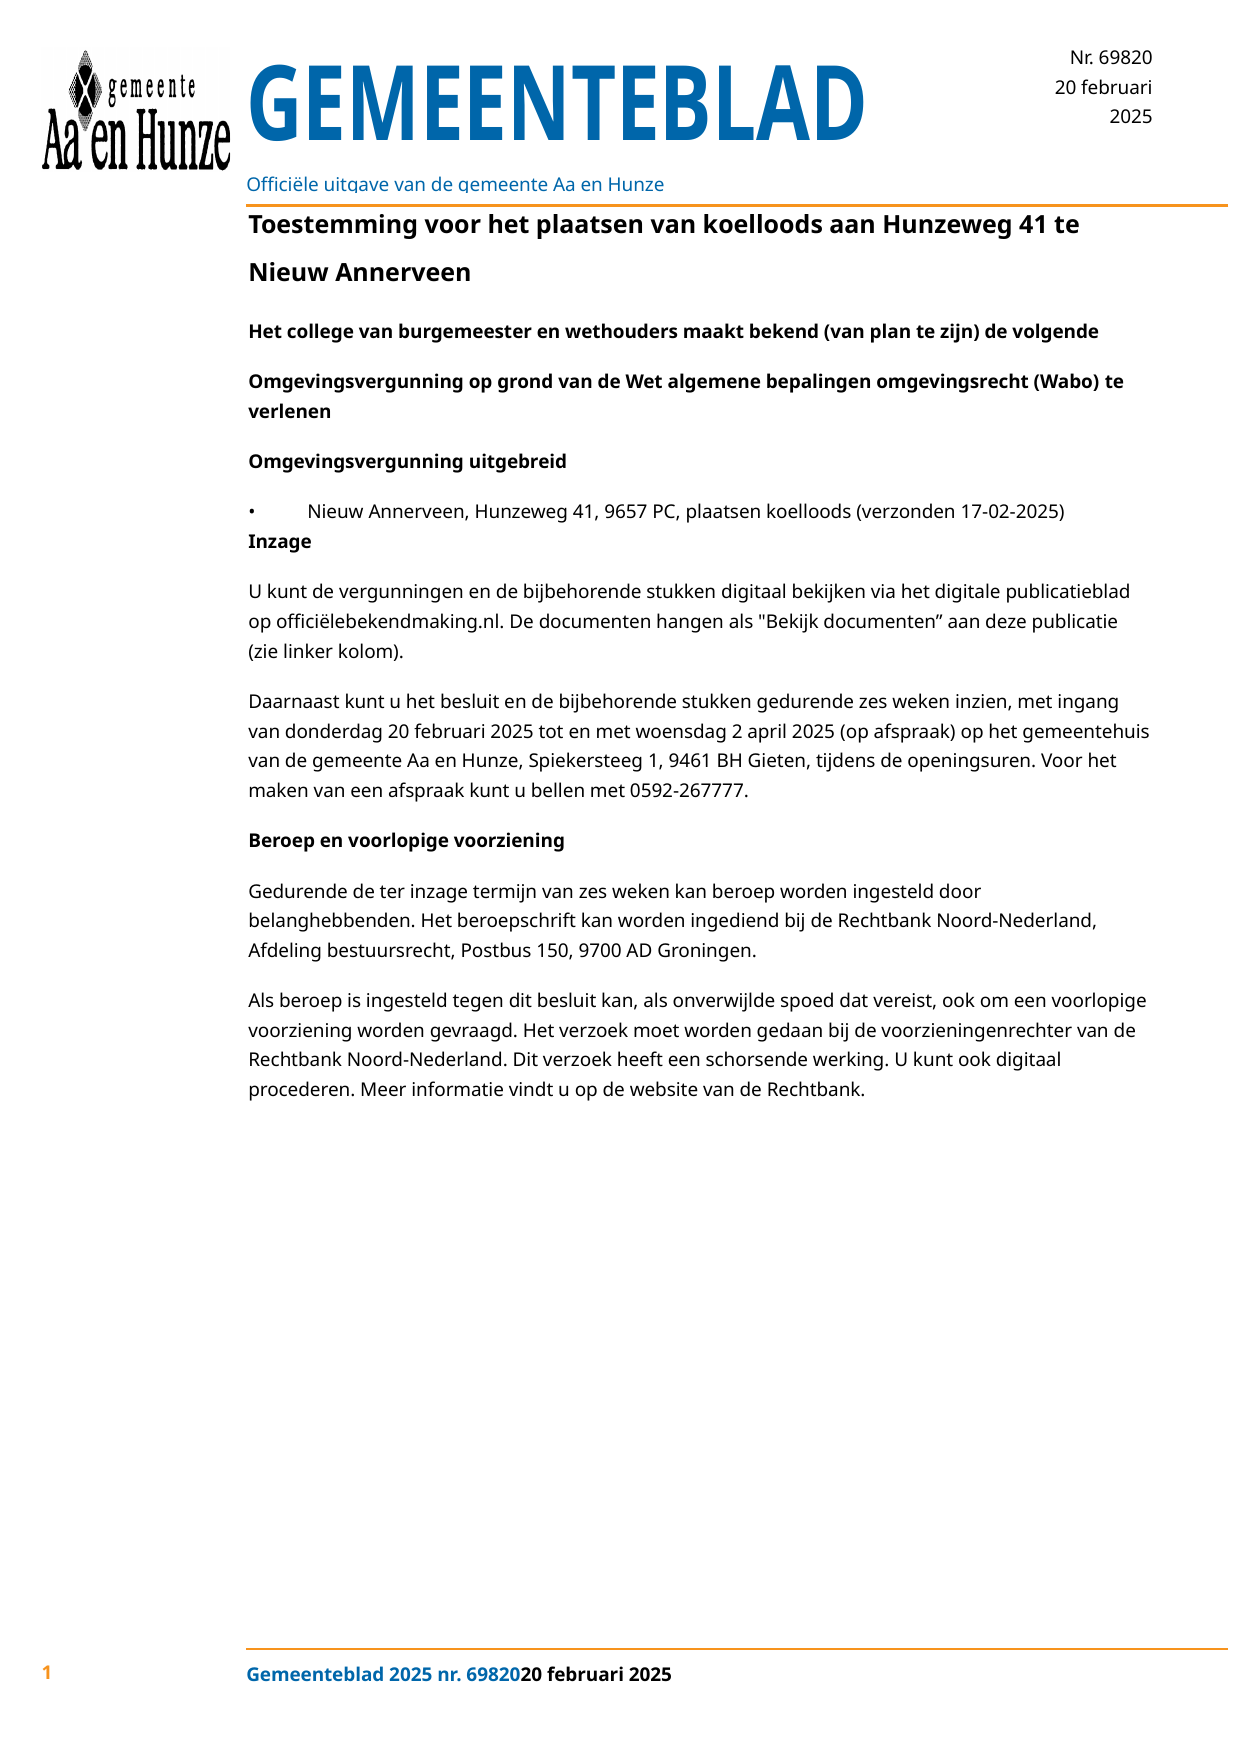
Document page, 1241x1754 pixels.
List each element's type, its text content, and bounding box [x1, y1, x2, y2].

text Als beroep is ingesteld tegen dit besluit kan, als onverwijlde spoed dat vereist, ook om een voorlopige voorziening worden gevraagd. Het verzoek moet worden gedaan bij de voorzieningenrechter van de Rechtbank Noord-Nederland. Dit verzoek heeft een schorsende werking. U kunt ook digitaal procederen. Meer informatie vindt u op de website van de Rechtbank. [248, 987, 1152, 1102]
text Gedurende de ter inzage termijn van zes weken kan beroep worden ingesteld door belanghebbenden. Het beroepschrift kan worden ingediend bij de Rechtbank Noord-Nederland, Afdeling bestuursrecht, Postbus 150, 9700 AD Groningen. [248, 878, 1152, 963]
text Toestemming voor het plaatsen van koelloods aan Hunzeweg 41 te Nieuw Annerveen [248, 207, 1152, 288]
text Beroep en voorlopige voorziening [248, 827, 1152, 853]
picture [41, 47, 231, 172]
text Omgevingsvergunning uitgebreid [248, 448, 1152, 474]
text U kunt de vergunningen en de bijbehorende stukken digitaal bekijken via het digitale publicatieblad op officiëlebekendmaking.nl. De documenten hangen als "Bekijk documenten” aan deze publicatie (zie linker kolom). [248, 579, 1152, 664]
text Inzage [248, 528, 1152, 554]
text Daarnaast kunt u het besluit en de bijbehorende stukken gedurende zes weken inzien, met ingang van donderdag 20 februari 2025 tot en met woensdag 2 april 2025 (op afspraak) op het gemeentehuis van de gemeente Aa en Hunze, Spiekersteeg 1, 9461 BH Gieten, tijdens de openingsuren. Voor het maken van een afspraak kunt u bellen met 0592-267777. [248, 688, 1152, 803]
text Het college van burgemeester en wethouders maakt bekend (van plan te zijn) de volgende [248, 318, 1152, 344]
text Omgevingsvergunning op grond van de Wet algemene bepalingen omgevingsrecht (Wabo) te verlenen [248, 368, 1152, 424]
list Nieuw Annerveen, Hunzeweg 41, 9657 PC, plaatsen koelloods (verzonden 17-02-2025) [248, 499, 1152, 524]
